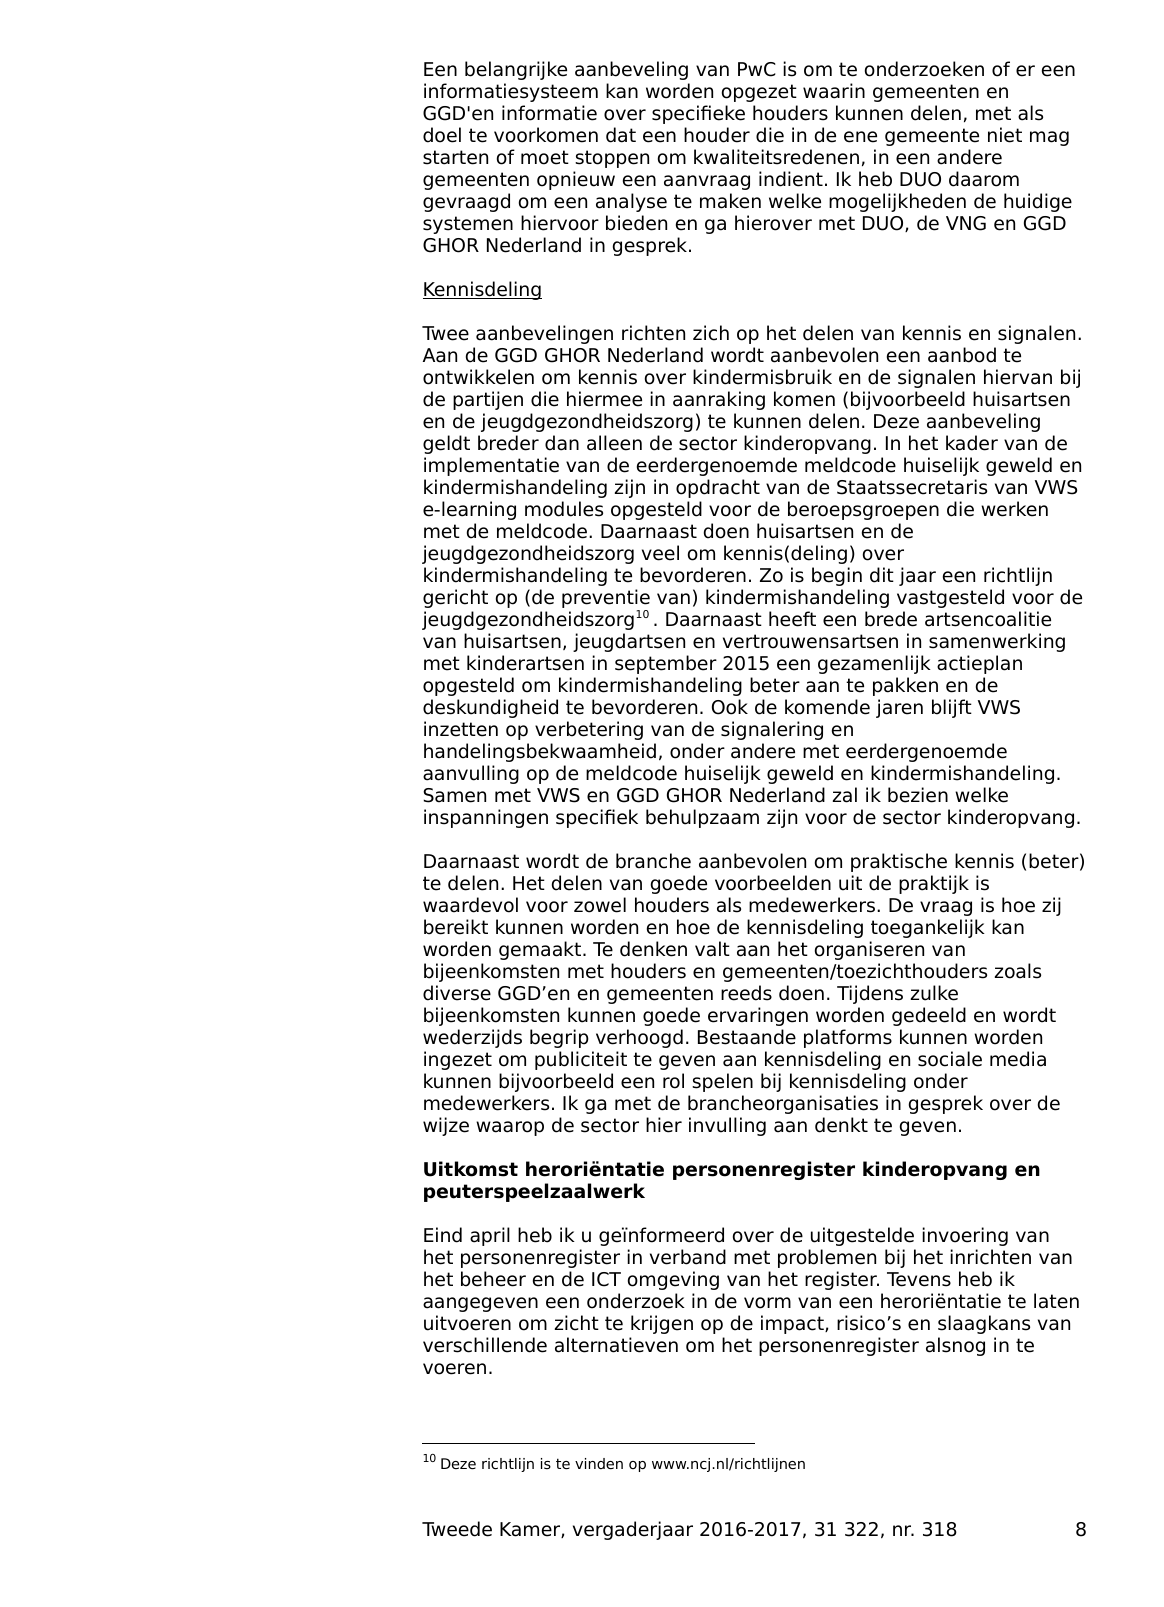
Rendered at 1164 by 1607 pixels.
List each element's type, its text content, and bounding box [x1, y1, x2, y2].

subtitle Kennisdeling [422, 279, 1087, 301]
text Eind april heb ik u geïnformeerd over de uitgestelde invoering van het personenregister in verband met problemen bij het inrichten van het beheer en de ICT omgeving van het register. Tevens heb ik aangegeven een onderzoek in de vorm van een heroriëntatie te laten uitvoeren om zicht te krijgen op de impact, risico’s en slaagkans van verschillende alternatieven om het personenregister alsnog in te voeren. [422, 1225, 1087, 1379]
subtitle Uitkomst heroriëntatie personenregister kinderopvang en peuterspeelzaalwerk [422, 1159, 1087, 1203]
text Een belangrijke aanbeveling van PwC is om te onderzoeken of er een informatiesysteem kan worden opgezet waarin gemeenten en GGD'en informatie over specifieke houders kunnen delen, met als doel te voorkomen dat een houder die in de ene gemeente niet mag starten of moet stoppen om kwaliteitsredenen, in een andere gemeenten opnieuw een aanvraag indient. Ik heb DUO daarom gevraagd om een analyse te maken welke mogelijkheden de huidige systemen hiervoor bieden en ga hierover met DUO, de VNG en GGD GHOR Nederland in gesprek. [422, 59, 1087, 257]
text Deze richtlijn is te vinden op www.ncj.nl/richtlijnen [422, 1452, 1087, 1474]
text Daarnaast wordt de branche aanbevolen om praktische kennis (beter) te delen. Het delen van goede voorbeelden uit de praktijk is waardevol voor zowel houders als medewerkers. De vraag is hoe zij bereikt kunnen worden en hoe de kennisdeling toegankelijk kan worden gemaakt. Te denken valt aan het organiseren van bijeenkomsten met houders en gemeenten/toezichthouders zoals diverse GGD’en en gemeenten reeds doen. Tijdens zulke bijeenkomsten kunnen goede ervaringen worden gedeeld en wordt wederzijds begrip verhoogd. Bestaande platforms kunnen worden ingezet om publiciteit te geven aan kennisdeling en sociale media kunnen bijvoorbeeld een rol spelen bij kennisdeling onder medewerkers. Ik ga met de brancheorganisaties in gesprek over de wijze waarop de sector hier invulling aan denkt te geven. [422, 851, 1087, 1137]
text Twee aanbevelingen richten zich op het delen van kennis en signalen. Aan de GGD GHOR Nederland wordt aanbevolen een aanbod te ontwikkelen om kennis over kindermisbruik en de signalen hiervan bij de partijen die hiermee in aanraking komen (bijvoorbeeld huisartsen en de jeugdgezondheidszorg) te kunnen delen. Deze aanbeveling geldt breder dan alleen de sector kinderopvang. In het kader van de implementatie van de eerdergenoemde meldcode huiselijk geweld en kindermishandeling zijn in opdracht van de Staatssecretaris van VWS e-learning modules opgesteld voor de beroepsgroepen die werken met de meldcode. Daarnaast doen huisartsen en de jeugdgezondheidszorg veel om kennis(deling) over kindermishandeling te bevorderen. Zo is begin dit jaar een richtlijn gericht op (de preventie van) kindermishandeling vastgesteld voor de jeugdgezondheidszorg. Daarnaast heeft een brede artsencoalitie van huisartsen, jeugdartsen en vertrouwensartsen in samenwerking met kinderartsen in september 2015 een gezamenlijk actieplan opgesteld om kindermishandeling beter aan te pakken en de deskundigheid te bevorderen. Ook de komende jaren blijft VWS inzetten op verbetering van de signalering en handelingsbekwaamheid, onder andere met eerdergenoemde aanvulling op de meldcode huiselijk geweld en kindermishandeling. Samen met VWS en GGD GHOR Nederland zal ik bezien welke inspanningen specifiek behulpzaam zijn voor de sector kinderopvang. [422, 323, 1087, 829]
